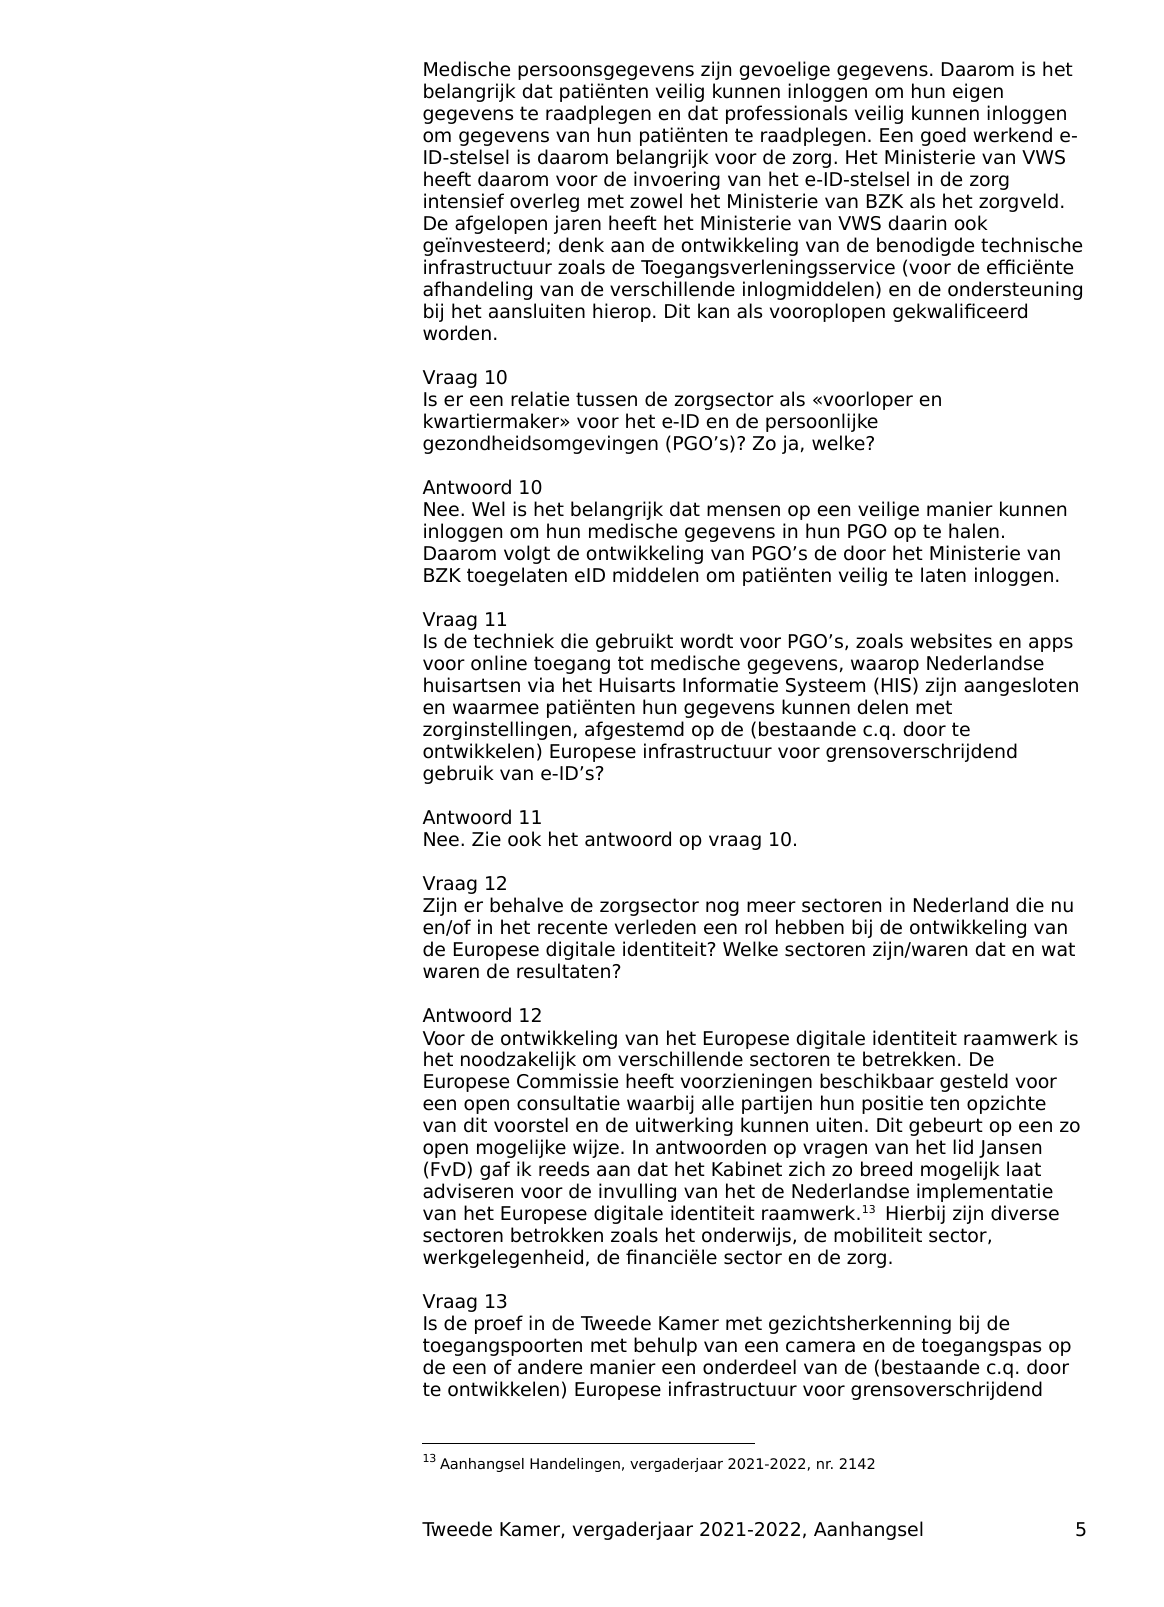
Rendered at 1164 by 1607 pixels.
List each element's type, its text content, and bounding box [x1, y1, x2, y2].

text Vraag 13 [422, 1291, 1087, 1313]
text Nee. Wel is het belangrijk dat mensen op een veilige manier kunnen inloggen om hun medische gegevens in hun PGO op te halen. Daarom volgt de ontwikkeling van PGO’s de door het Ministerie van BZK toegelaten eID middelen om patiënten veilig te laten inloggen. [422, 499, 1087, 587]
text Vraag 12 [422, 873, 1087, 895]
text Is de techniek die gebruikt wordt voor PGO’s, zoals websites en apps voor online toegang tot medische gegevens, waarop Nederlandse huisartsen via het Huisarts Informatie Systeem (HIS) zijn aangesloten en waarmee patiënten hun gegevens kunnen delen met zorginstellingen, afgestemd op de (bestaande c.q. door te ontwikkelen) Europese infrastructuur voor grensoverschrijdend gebruik van e-ID’s? [422, 631, 1087, 785]
text Antwoord 11 [422, 807, 1087, 829]
text Voor de ontwikkeling van het Europese digitale identiteit raamwerk is het noodzakelijk om verschillende sectoren te betrekken. De Europese Commissie heeft voorzieningen beschikbaar gesteld voor een open consultatie waarbij alle partijen hun positie ten opzichte van dit voorstel en de uitwerking kunnen uiten. Dit gebeurt op een zo open mogelijke wijze. In antwoorden op vragen van het lid Jansen (FvD) gaf ik reeds aan dat het Kabinet zich zo breed mogelijk laat adviseren voor de invulling van het de Nederlandse implementatie van het Europese digitale identiteit raamwerk. Hierbij zijn diverse sectoren betrokken zoals het onderwijs, de mobiliteit sector, werkgelegenheid, de financiële sector en de zorg. [422, 1027, 1087, 1269]
text Antwoord 10 [422, 477, 1087, 499]
text Is er een relatie tussen de zorgsector als «voorloper en kwartiermaker» voor het e-ID en de persoonlijke gezondheidsomgevingen (PGO’s)? Zo ja, welke? [422, 389, 1087, 455]
text Zijn er behalve de zorgsector nog meer sectoren in Nederland die nu en/of in het recente verleden een rol hebben bij de ontwikkeling van de Europese digitale identiteit? Welke sectoren zijn/waren dat en wat waren de resultaten? [422, 895, 1087, 983]
text Vraag 10 [422, 367, 1087, 389]
text Medische persoonsgegevens zijn gevoelige gegevens. Daarom is het belangrijk dat patiënten veilig kunnen inloggen om hun eigen gegevens te raadplegen en dat professionals veilig kunnen inloggen om gegevens van hun patiënten te raadplegen. Een goed werkend e-ID-stelsel is daarom belangrijk voor de zorg. Het Ministerie van VWS heeft daarom voor de invoering van het e-ID-stelsel in de zorg intensief overleg met zowel het Ministerie van BZK als het zorgveld. De afgelopen jaren heeft het Ministerie van VWS daarin ook geïnvesteerd; denk aan de ontwikkeling van de benodigde technische infrastructuur zoals de Toegangsverleningsservice (voor de efficiënte afhandeling van de verschillende inlogmiddelen) en de ondersteuning bij het aansluiten hierop. Dit kan als vooroplopen gekwalificeerd worden. [422, 59, 1087, 345]
text Vraag 11 [422, 609, 1087, 631]
text Aanhangsel Handelingen, vergaderjaar 2021-2022, nr. 2142 [422, 1452, 1087, 1474]
text Is de proef in de Tweede Kamer met gezichtsherkenning bij de toegangspoorten met behulp van een camera en de toegangspas op de een of andere manier een onderdeel van de (bestaande c.q. door te ontwikkelen) Europese infrastructuur voor grensoverschrijdend [422, 1313, 1087, 1401]
text Antwoord 12 [422, 1005, 1087, 1027]
text Nee. Zie ook het antwoord op vraag 10. [422, 829, 1087, 851]
